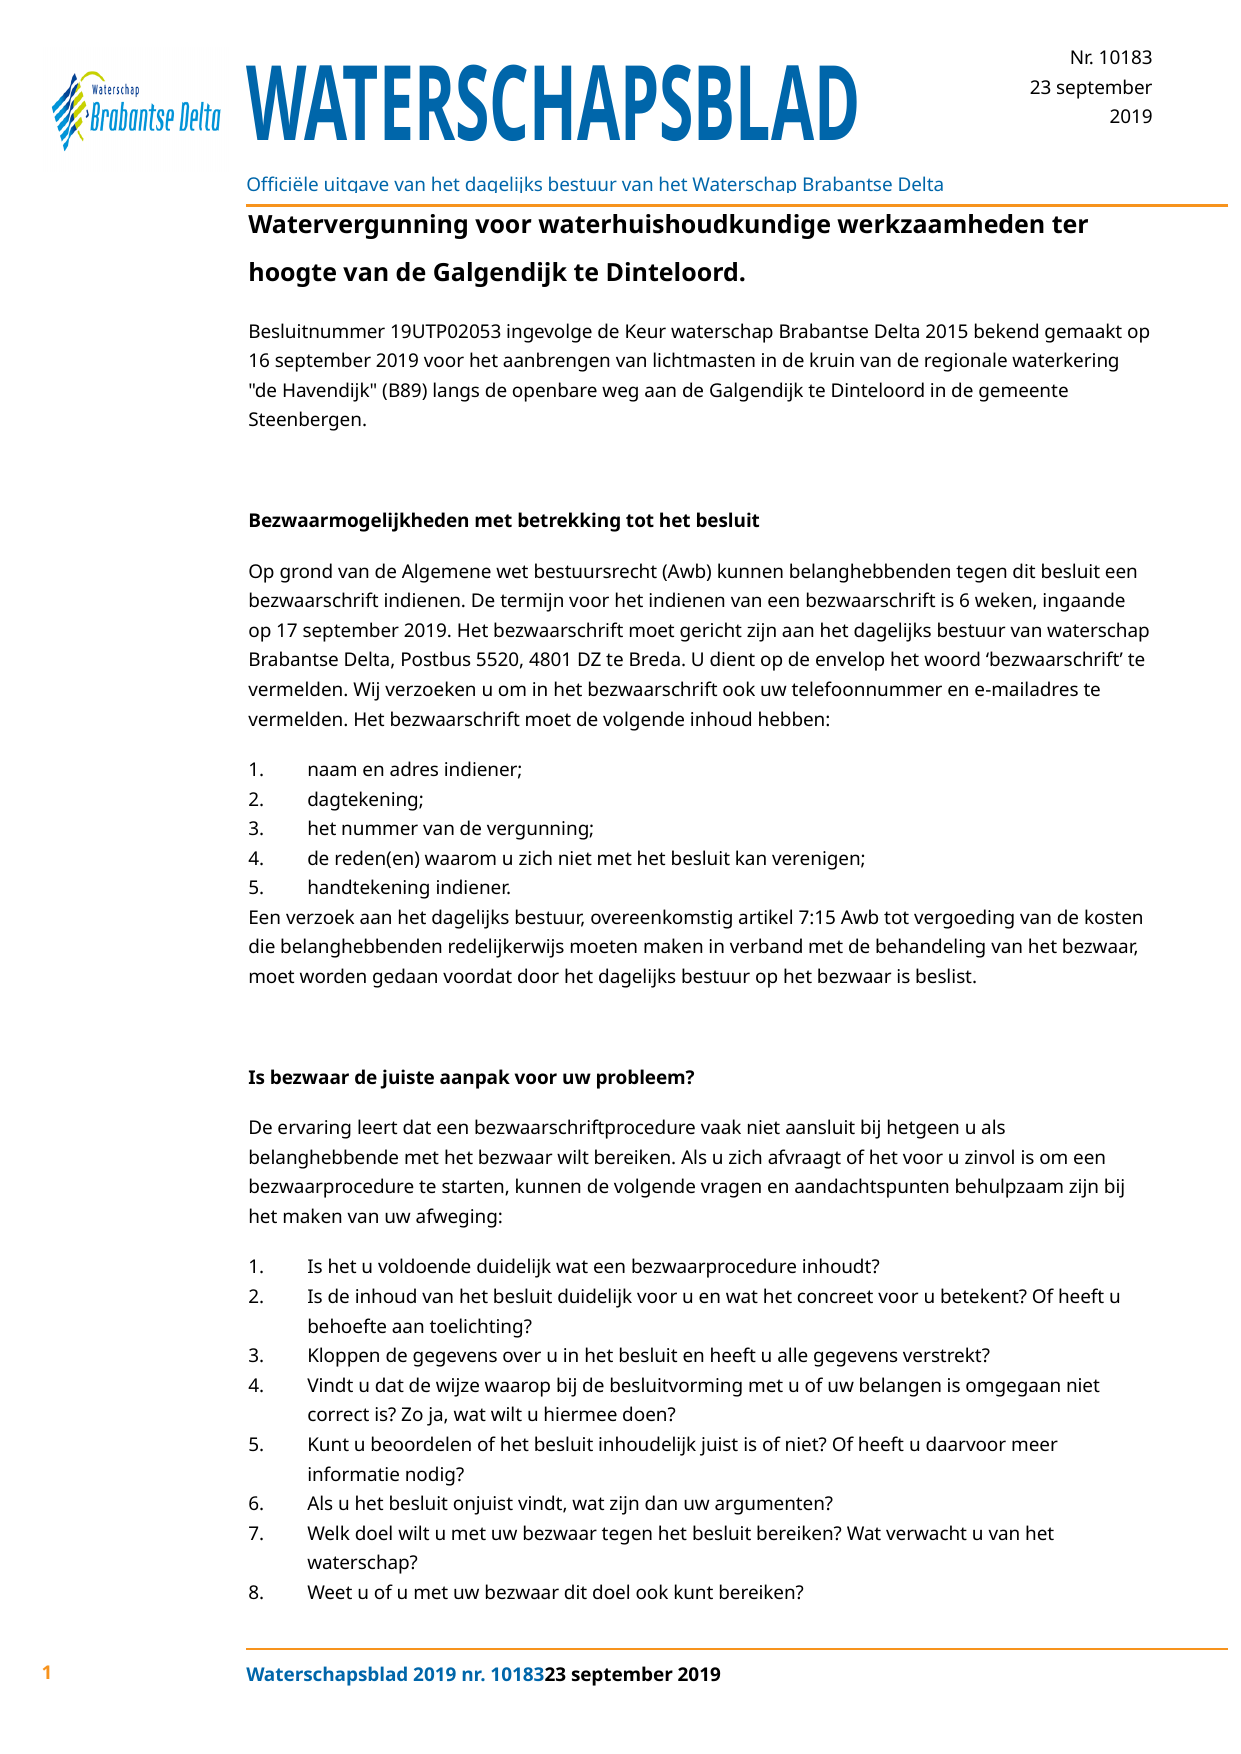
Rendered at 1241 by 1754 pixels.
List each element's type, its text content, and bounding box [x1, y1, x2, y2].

list Weet u of u met uw bezwaar dit doel ook kunt bereiken? [248, 1579, 1152, 1605]
text Op grond van de Algemene wet bestuursrecht (Awb) kunnen belanghebbenden tegen dit besluit een bezwaarschrift indienen. De termijn voor het indienen van een bezwaarschrift is 6 weken, ingaande op 17 september 2019. Het bezwaarschrift moet gericht zijn aan het dagelijks bestuur van waterschap Brabantse Delta, Postbus 5520, 4801 DZ te Breda. U dient op de envelop het woord ‘bezwaarschrift’ te vermelden. Wij verzoeken u om in het bezwaarschrift ook uw telefoonnummer en e‑mailadres te vermelden. Het bezwaarschrift moet de volgende inhoud hebben: [248, 558, 1152, 732]
list Als u het besluit onjuist vindt, wat zijn dan uw argumenten? [248, 1490, 1152, 1516]
list Is de inhoud van het besluit duidelijk voor u en wat het concreet voor u betekent? Of heeft u behoefte aan toelichting? [248, 1283, 1152, 1339]
list Welk doel wilt u met uw bezwaar tegen het besluit bereiken? Wat verwacht u van het waterschap? [248, 1520, 1152, 1575]
text Bezwaarmogelijkheden met betrekking tot het besluit [248, 507, 1152, 533]
list Vindt u dat de wijze waarop bij de besluitvorming met u of uw belangen is omgegaan niet correct is? Zo ja, wat wilt u hiermee doen? [248, 1372, 1152, 1427]
list Kunt u beoordelen of het besluit inhoudelijk juist is of niet? Of heeft u daarvoor meer informatie nodig? [248, 1431, 1152, 1487]
text Besluitnummer 19UTP02053 ingevolge de Keur waterschap Brabantse Delta 2015 bekend gemaakt op 16 september 2019 voor het aanbrengen van lichtmasten in de kruin van de regionale waterkering "de Havendijk" (B89) langs de openbare weg aan de Galgendijk te Dinteloord in de gemeente Steenbergen. [248, 318, 1152, 432]
text Een verzoek aan het dagelijks bestuur, overeenkomstig artikel 7:15 Awb tot vergoeding van de kosten die belanghebbenden redelijkerwijs moeten maken in verband met de behandeling van het bezwaar, moet worden gedaan voordat door het dagelijks bestuur op het bezwaar is beslist. [248, 904, 1152, 989]
text Is bezwaar de juiste aanpak voor uw probleem? [248, 1064, 1152, 1090]
list handtekening indiener. [248, 874, 1152, 900]
list het nummer van de vergunning; [248, 815, 1152, 841]
list dagtekening; [248, 786, 1152, 812]
list Kloppen de gegevens over u in het besluit en heeft u alle gegevens verstrekt? [248, 1342, 1152, 1368]
list de reden(en) waarom u zich niet met het besluit kan verenigen; [248, 845, 1152, 871]
picture [41, 47, 231, 172]
text Watervergunning voor waterhuishoudkundige werkzaamheden ter hoogte van de Galgendijk te Dinteloord. [248, 207, 1152, 288]
list naam en adres indiener; [248, 756, 1152, 782]
list Is het u voldoende duidelijk wat een bezwaarprocedure inhoudt? [248, 1254, 1152, 1279]
text De ervaring leert dat een bezwaarschriftprocedure vaak niet aansluit bij hetgeen u als belanghebbende met het bezwaar wilt bereiken. Als u zich afvraagt of het voor u zinvol is om een bezwaarprocedure te starten, kunnen de volgende vragen en aandachtspunten behulpzaam zijn bij het maken van uw afweging: [248, 1114, 1152, 1229]
